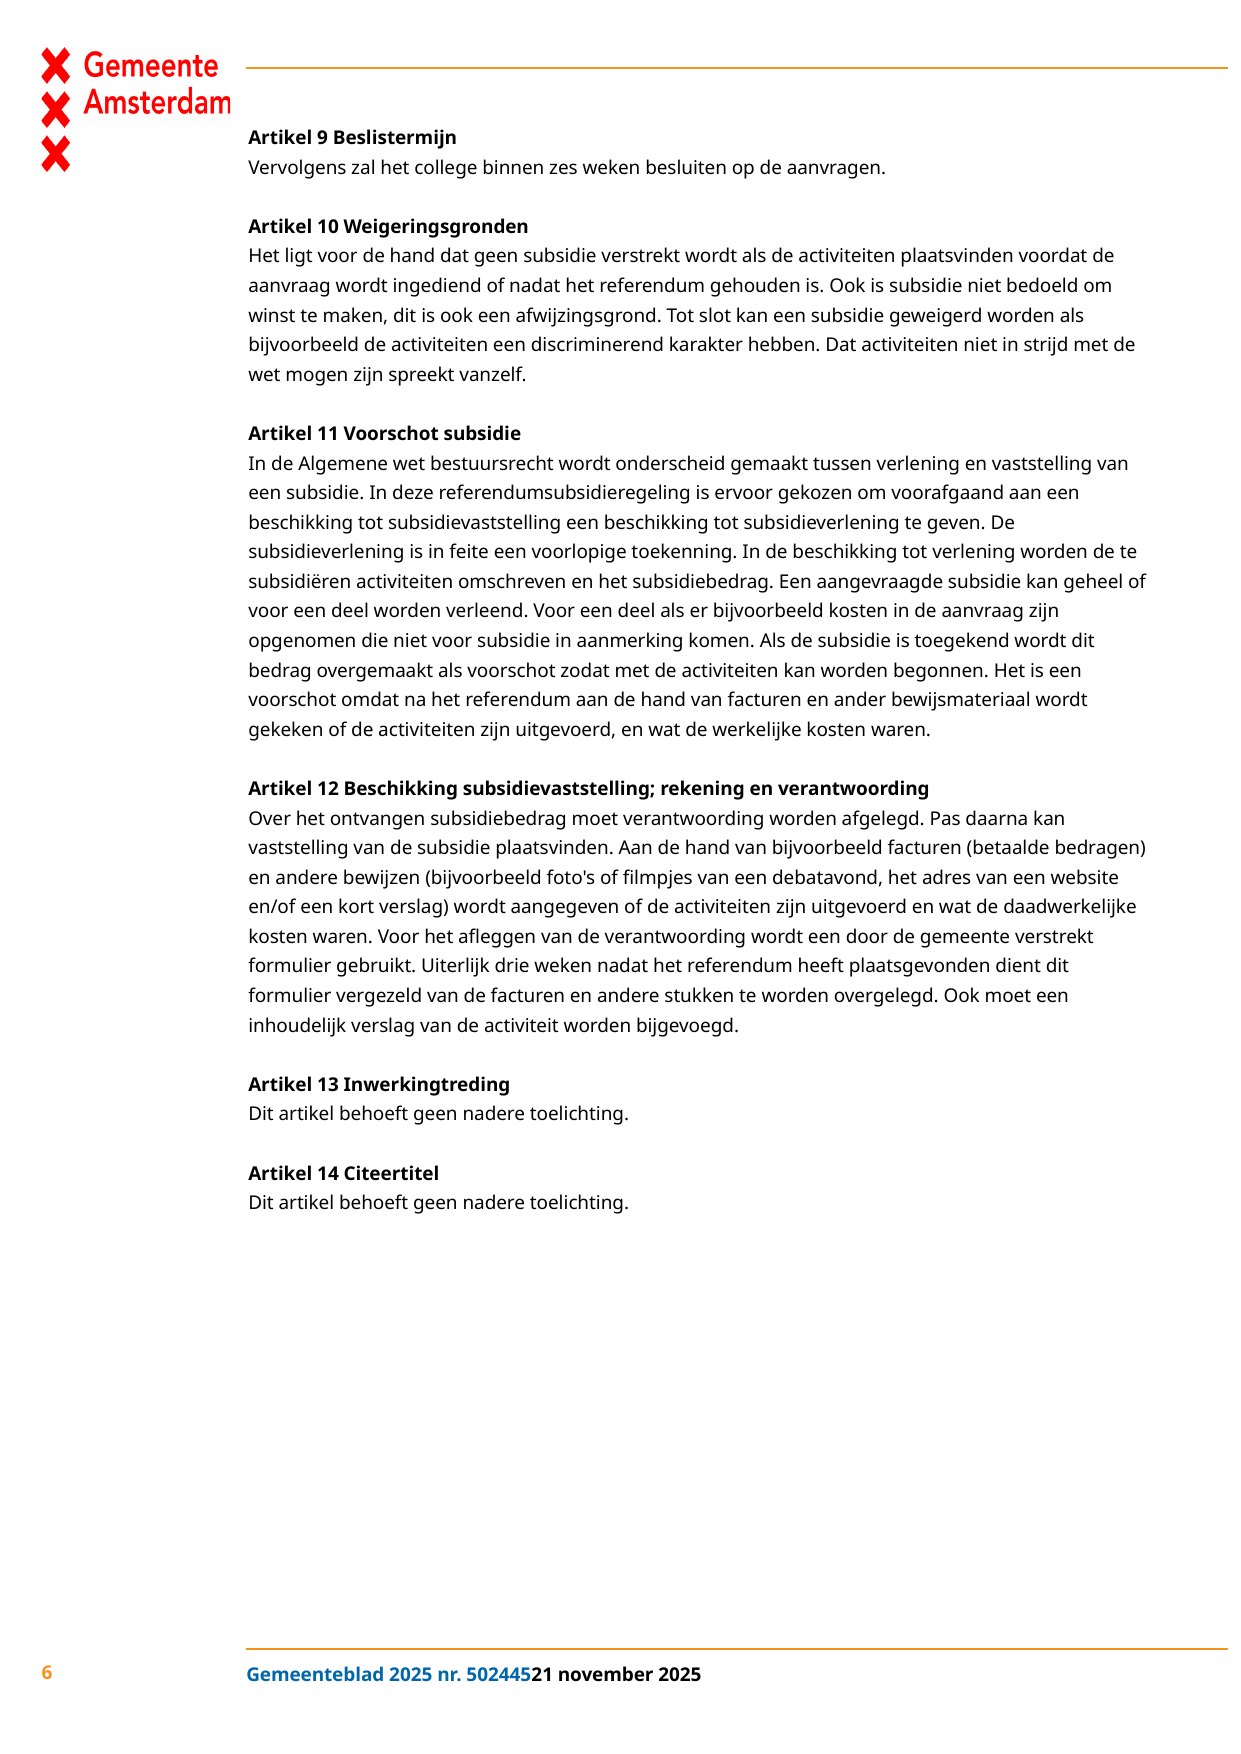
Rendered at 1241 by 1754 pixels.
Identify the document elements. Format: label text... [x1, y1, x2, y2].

text Artikel 13 Inwerkingtreding [248, 1071, 1152, 1097]
text Artikel 14 Citeertitel [248, 1160, 1152, 1186]
text Artikel 10 Weigeringsgronden [248, 213, 1152, 239]
text Artikel 11 Voorschot subsidie [248, 420, 1152, 446]
text Vervolgens zal het college binnen zes weken besluiten op de aanvragen. [248, 154, 1152, 180]
text In de Algemene wet bestuursrecht wordt onderscheid gemaakt tussen verlening en vaststelling van een subsidie. In deze referendumsubsidieregeling is ervoor gekozen om voorafgaand aan een beschikking tot subsidievaststelling een beschikking tot subsidieverlening te geven. De subsidieverlening is in feite een voorlopige toekenning. In de beschikking tot verlening worden de te subsidiëren activiteiten omschreven en het subsidiebedrag. Een aangevraagde subsidie kan geheel of voor een deel worden verleend. Voor een deel als er bijvoorbeeld kosten in de aanvraag zijn opgenomen die niet voor subsidie in aanmerking komen. Als de subsidie is toegekend wordt dit bedrag overgemaakt als voorschot zodat met de activiteiten kan worden begonnen. Het is een voorschot omdat na het referendum aan de hand van facturen en ander bewijsmateriaal wordt gekeken of de activiteiten zijn uitgevoerd, en wat de werkelijke kosten waren. [248, 450, 1152, 742]
text Artikel 12 Beschikking subsidievaststelling; rekening en verantwoording [248, 775, 1152, 801]
text Dit artikel behoeft geen nadere toelichting. [248, 1189, 1152, 1215]
text Artikel 9 Beslistermijn [248, 124, 1152, 150]
text Het ligt voor de hand dat geen subsidie verstrekt wordt als de activiteiten plaatsvinden voordat de aanvraag wordt ingediend of nadat het referendum gehouden is. Ook is subsidie niet bedoeld om winst te maken, dit is ook een afwijzingsgrond. Tot slot kan een subsidie geweigerd worden als bijvoorbeeld de activiteiten een discriminerend karakter hebben. Dat activiteiten niet in strijd met de wet mogen zijn spreekt vanzelf. [248, 243, 1152, 387]
text Over het ontvangen subsidiebedrag moet verantwoording worden afgelegd. Pas daarna kan vaststelling van de subsidie plaatsvinden. Aan de hand van bijvoorbeeld facturen (betaalde bedragen) en andere bewijzen (bijvoorbeeld foto's of filmpjes van een debatavond, het adres van een website en/of een kort verslag) wordt aangegeven of de activiteiten zijn uitgevoerd en wat de daadwerkelijke kosten waren. Voor het afleggen van de verantwoording wordt een door de gemeente verstrekt formulier gebruikt. Uiterlijk drie weken nadat het referendum heeft plaatsgevonden dient dit formulier vergezeld van de facturen en andere stukken te worden overgelegd. Ook moet een inhoudelijk verslag van de activiteit worden bijgevoegd. [248, 805, 1152, 1038]
picture [41, 47, 231, 172]
text Dit artikel behoeft geen nadere toelichting. [248, 1101, 1152, 1126]
